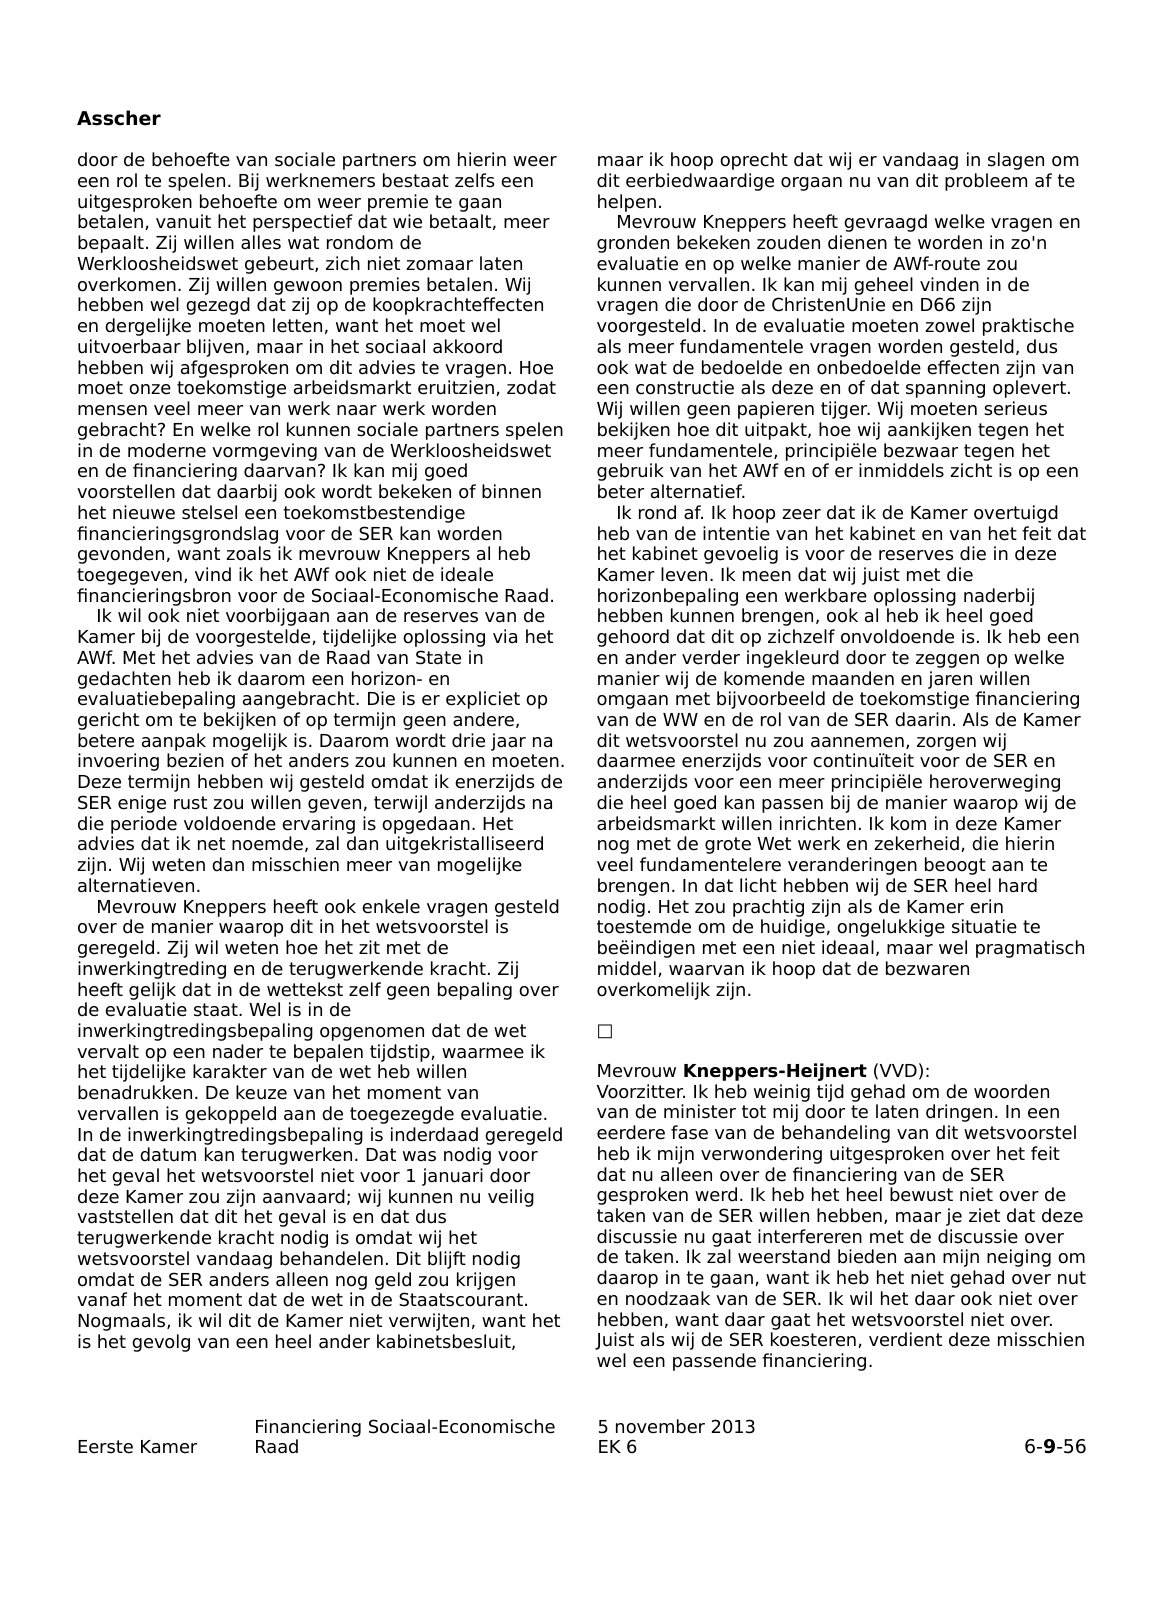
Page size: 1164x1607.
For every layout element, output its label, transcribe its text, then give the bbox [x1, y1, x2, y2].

text Mevrouw Kneppers heeft ook enkele vragen gesteld over de manier waarop dit in het wetsvoorstel is geregeld. Zij wil weten hoe het zit met de inwerkingtreding en de terugwerkende kracht. Zij heeft gelijk dat in de wettekst zelf geen bepaling over de evaluatie staat. Wel is in de inwerkingtredingsbepaling opgenomen dat de wet vervalt op een nader te bepalen tijdstip, waarmee ik het tijdelijke karakter van de wet heb willen benadrukken. De keuze van het moment van vervallen is gekoppeld aan de toegezegde evaluatie. In de inwerkingtredingsbepaling is inderdaad geregeld dat de datum kan terugwerken. Dat was nodig voor het geval het wetsvoorstel niet voor 1 januari door deze Kamer zou zijn aanvaard; wij kunnen nu veilig vaststellen dat dit het geval is en dat dus terugwerkende kracht nodig is omdat wij het wetsvoorstel vandaag behandelen. Dit blijft nodig omdat de SER anders alleen nog geld zou krijgen vanaf het moment dat de wet in de Staatscourant. Nogmaals, ik wil dit de Kamer niet verwijten, want het is het gevolg van een heel ander kabinetsbesluit, [77, 896, 567, 1352]
text door de behoefte van sociale partners om hierin weer een rol te spelen. Bij werknemers bestaat zelfs een uitgesproken behoefte om weer premie te gaan betalen, vanuit het perspectief dat wie betaalt, meer bepaalt. Zij willen alles wat rondom de Werkloosheidswet gebeurt, zich niet zomaar laten overkomen. Zij willen gewoon premies betalen. Wij hebben wel gezegd dat zij op de koopkrachteffecten en dergelijke moeten letten, want het moet wel uitvoerbaar blijven, maar in het sociaal akkoord hebben wij afgesproken om dit advies te vragen. Hoe moet onze toekomstige arbeidsmarkt eruitzien, zodat mensen veel meer van werk naar werk worden gebracht? En welke rol kunnen sociale partners spelen in de moderne vormgeving van de Werkloosheidswet en de financiering daarvan? Ik kan mij goed voorstellen dat daarbij ook wordt bekeken of binnen het nieuwe stelsel een toekomstbestendige financieringsgrondslag voor de SER kan worden gevonden, want zoals ik mevrouw Kneppers al heb toegegeven, vind ik het AWf ook niet de ideale financieringsbron voor de Sociaal-Economische Raad. [77, 150, 567, 606]
text maar ik hoop oprecht dat wij er vandaag in slagen om dit eerbiedwaardige orgaan nu van dit probleem af te helpen. [596, 150, 1087, 212]
text Mevrouw Kneppers-Heijnert (VVD): [596, 1061, 1087, 1082]
text □ [596, 1020, 1087, 1041]
text Mevrouw Kneppers heeft gevraagd welke vragen en gronden bekeken zouden dienen te worden in zo'n evaluatie en op welke manier de AWf-route zou kunnen vervallen. Ik kan mij geheel vinden in de vragen die door de ChristenUnie en D66 zijn voorgesteld. In de evaluatie moeten zowel praktische als meer fundamentele vragen worden gesteld, dus ook wat de bedoelde en onbedoelde effecten zijn van een constructie als deze en of dat spanning oplevert. Wij willen geen papieren tijger. Wij moeten serieus bekijken hoe dit uitpakt, hoe wij aankijken tegen het meer fundamentele, principiële bezwaar tegen het gebruik van het AWf en of er inmiddels zicht is op een beter alternatief. [596, 212, 1087, 503]
text Ik wil ook niet voorbijgaan aan de reserves van de Kamer bij de voorgestelde, tijdelijke oplossing via het AWf. Met het advies van de Raad van State in gedachten heb ik daarom een horizon- en evaluatiebepaling aangebracht. Die is er expliciet op gericht om te bekijken of op termijn geen andere, betere aanpak mogelijk is. Daarom wordt drie jaar na invoering bezien of het anders zou kunnen en moeten. Deze termijn hebben wij gesteld omdat ik enerzijds de SER enige rust zou willen geven, terwijl anderzijds na die periode voldoende ervaring is opgedaan. Het advies dat ik net noemde, zal dan uitgekristalliseerd zijn. Wij weten dan misschien meer van mogelijke alternatieven. [77, 606, 567, 896]
text Voorzitter. Ik heb weinig tijd gehad om de woorden van de minister tot mij door te laten dringen. In een eerdere fase van de behandeling van dit wetsvoorstel heb ik mijn verwondering uitgesproken over het feit dat nu alleen over de financiering van de SER gesproken werd. Ik heb het heel bewust niet over de taken van de SER willen hebben, maar je ziet dat deze discussie nu gaat interfereren met de discussie over de taken. Ik zal weerstand bieden aan mijn neiging om daarop in te gaan, want ik heb het niet gehad over nut en noodzaak van de SER. Ik wil het daar ook niet over hebben, want daar gaat het wetsvoorstel niet over. Juist als wij de SER koesteren, verdient deze misschien wel een passende financiering. [596, 1082, 1087, 1372]
text Ik rond af. Ik hoop zeer dat ik de Kamer overtuigd heb van de intentie van het kabinet en van het feit dat het kabinet gevoelig is voor de reserves die in deze Kamer leven. Ik meen dat wij juist met die horizonbepaling een werkbare oplossing naderbij hebben kunnen brengen, ook al heb ik heel goed gehoord dat dit op zichzelf onvoldoende is. Ik heb een en ander verder ingekleurd door te zeggen op welke manier wij de komende maanden en jaren willen omgaan met bijvoorbeeld de toekomstige financiering van de WW en de rol van de SER daarin. Als de Kamer dit wetsvoorstel nu zou aannemen, zorgen wij daarmee enerzijds voor continuïteit voor de SER en anderzijds voor een meer principiële heroverweging die heel goed kan passen bij de manier waarop wij de arbeidsmarkt willen inrichten. Ik kom in deze Kamer nog met de grote Wet werk en zekerheid, die hierin veel fundamentelere veranderingen beoogt aan te brengen. In dat licht hebben wij de SER heel hard nodig. Het zou prachtig zijn als de Kamer erin toestemde om de huidige, ongelukkige situatie te beëindigen met een niet ideaal, maar wel pragmatisch middel, waarvan ik hoop dat de bezwaren overkomelijk zijn. [596, 503, 1087, 1000]
